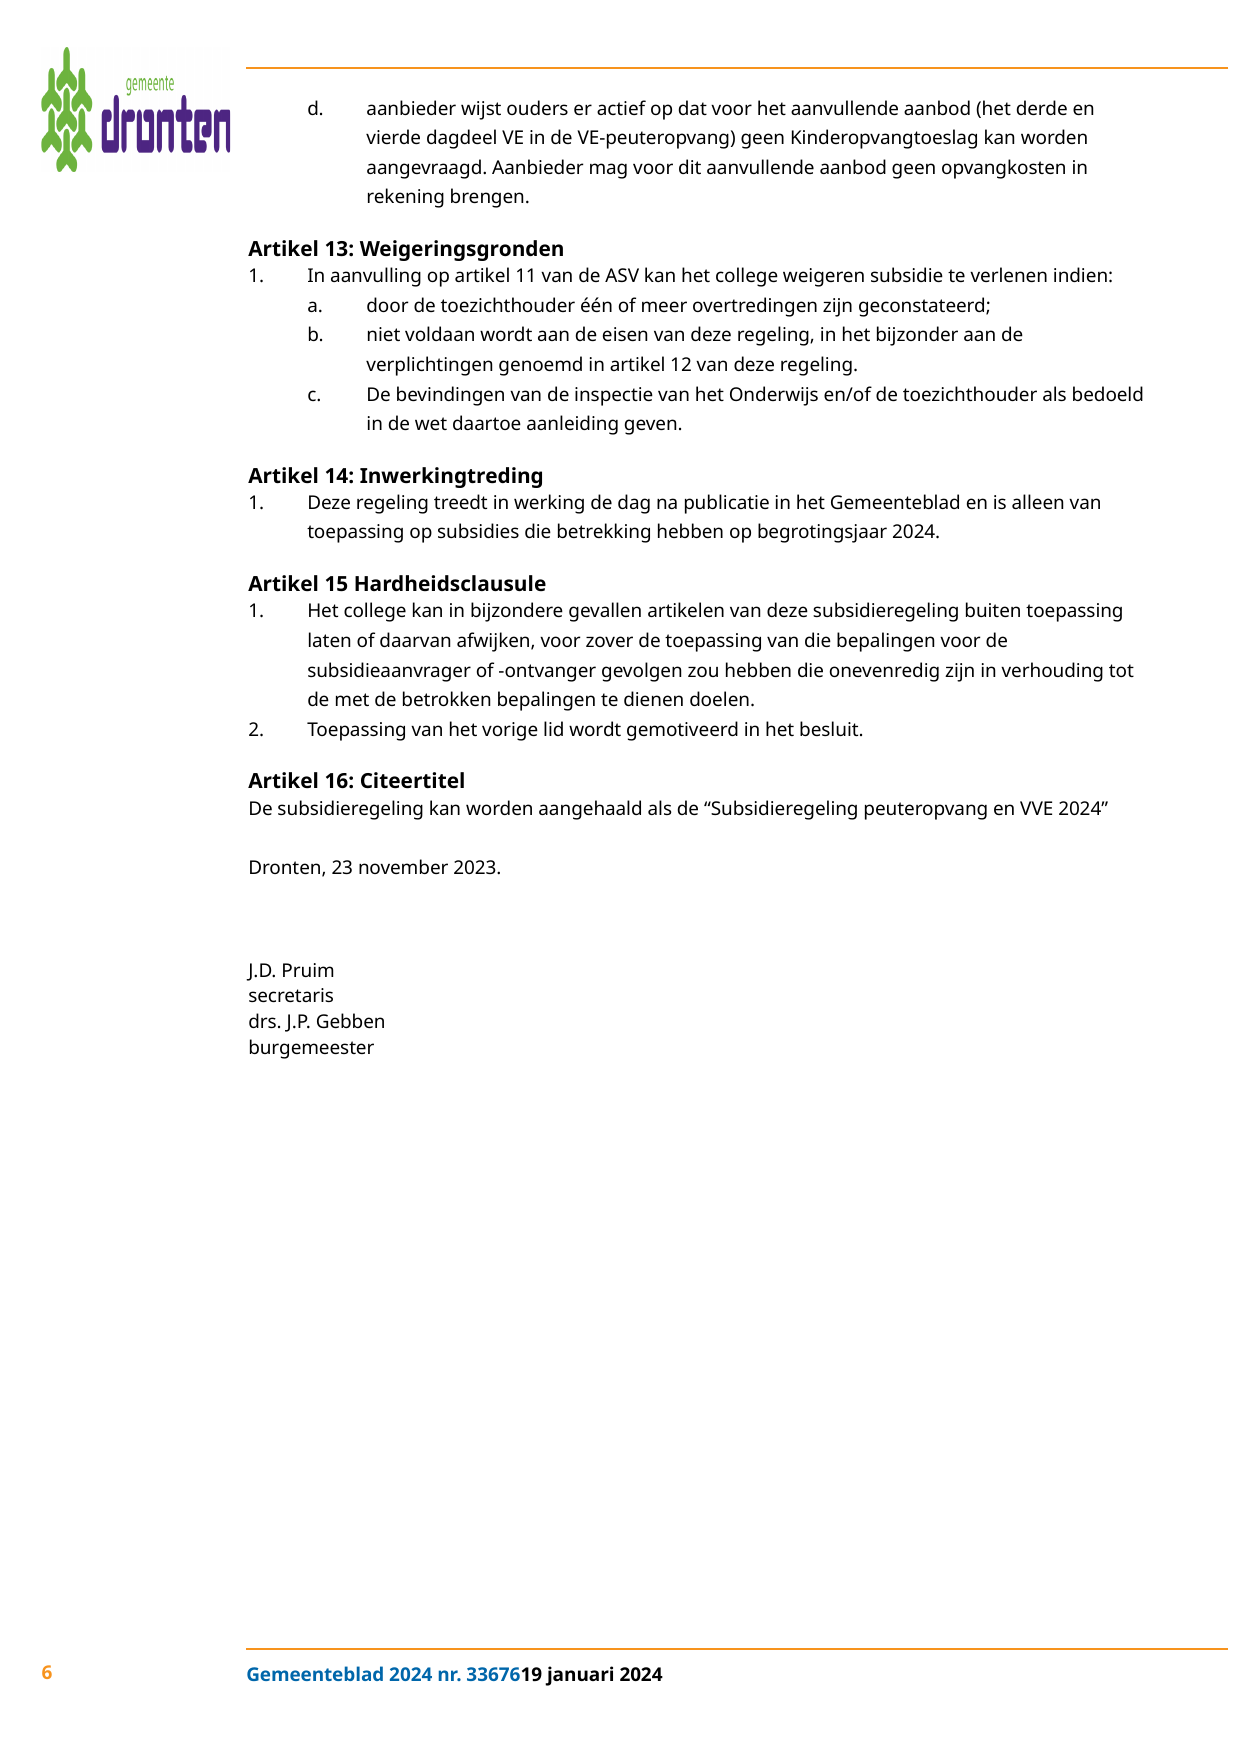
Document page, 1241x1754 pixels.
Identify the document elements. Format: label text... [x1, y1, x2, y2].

picture [41, 47, 231, 172]
list De bevindingen van de inspectie van het Onderwijs en/of de toezichthouder als bedoeld in de wet daartoe aanleiding geven. [307, 381, 1152, 436]
text Dronten, 23 november 2023. [248, 854, 1152, 880]
list In aanvulling op artikel 11 van de ASV kan het college weigeren subsidie te verlenen indien: [248, 262, 1152, 288]
text Artikel 16: Citeertitel [248, 766, 1152, 795]
list Toepassing van het vorige lid wordt gemotiveerd in het besluit. [248, 716, 1152, 742]
text J.D. Pruim [248, 957, 1152, 983]
text secretaris [248, 983, 1152, 1008]
text Artikel 13: Weigeringsgronden [248, 234, 1152, 262]
list niet voldaan wordt aan de eisen van deze regeling, in het bijzonder aan de verplichtingen genoemd in artikel 12 van deze regeling. [307, 322, 1152, 377]
text burgemeester [248, 1034, 1152, 1060]
text De subsidieregeling kan worden aangehaald als de “Subsidieregeling peuteropvang en VVE 2024” [248, 795, 1152, 821]
list door de toezichthouder één of meer overtredingen zijn geconstateerd; [307, 292, 1152, 318]
list Het college kan in bijzondere gevallen artikelen van deze subsidieregeling buiten toepassing laten of daarvan afwijken, voor zover de toepassing van die bepalingen voor de subsidieaanvrager of -ontvanger gevolgen zou hebben die onevenredig zijn in verhouding tot de met de betrokken bepalingen te dienen doelen. [248, 598, 1152, 712]
text Artikel 15 Hardheidsclausule [248, 569, 1152, 598]
text Artikel 14: Inwerkingtreding [248, 461, 1152, 489]
list Deze regeling treedt in werking de dag na publicatie in het Gemeenteblad en is alleen van toepassing op subsidies die betrekking hebben op begrotingsjaar 2024. [248, 489, 1152, 544]
text drs. J.P. Gebben [248, 1008, 1152, 1034]
list aanbieder wijst ouders er actief op dat voor het aanvullende aanbod (het derde en vierde dagdeel VE in de VE-peuteropvang) geen Kinderopvangtoeslag kan worden aangevraagd. Aanbieder mag voor dit aanvullende aanbod geen opvangkosten in rekening brengen. [307, 95, 1152, 209]
